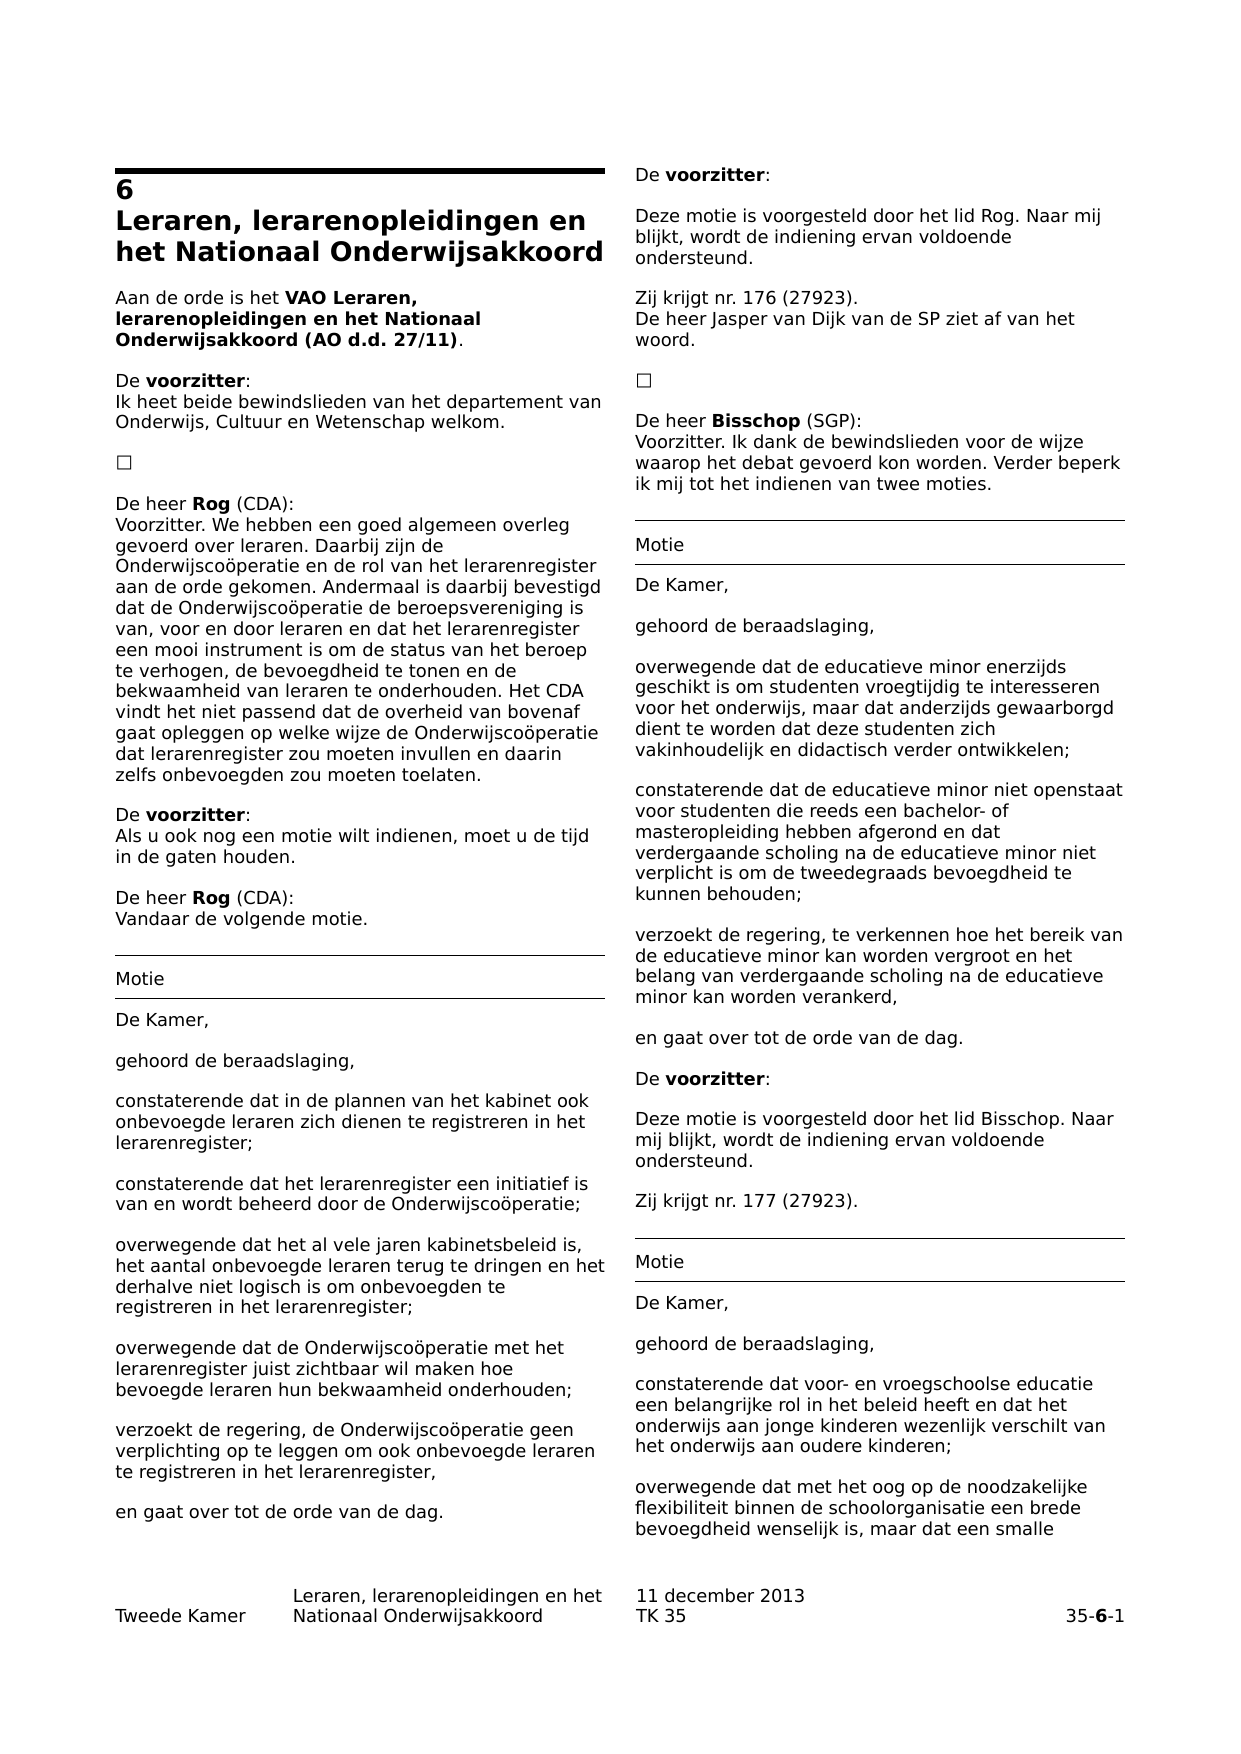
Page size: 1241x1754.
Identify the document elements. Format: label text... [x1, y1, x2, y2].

text overwegende dat de educatieve minor enerzijds geschikt is om studenten vroegtijdig te interesseren voor het onderwijs, maar dat anderzijds gewaarborgd dient te worden dat deze studenten zich vakinhoudelijk en didactisch verder ontwikkelen; [635, 657, 1125, 760]
text De heer Rog (CDA): [115, 494, 605, 514]
text constaterende dat de educatieve minor niet openstaat voor studenten die reeds een bachelor- of masteropleiding hebben afgerond en dat verdergaande scholing na de educatieve minor niet verplicht is om de tweedegraads bevoegdheid te kunnen behouden; [635, 780, 1125, 905]
text en gaat over tot de orde van de dag. [635, 1028, 1125, 1048]
text gehoord de beraadslaging, [115, 1051, 605, 1071]
text De Kamer, [635, 1293, 1125, 1313]
text ⬜ [635, 371, 1125, 391]
text De voorzitter: [115, 371, 605, 391]
text De heer Jasper van Dijk van de SP ziet af van het woord. [635, 309, 1125, 351]
text Ik heet beide bewindslieden van het departement van Onderwijs, Cultuur en Wetenschap welkom. [115, 391, 605, 433]
text De voorzitter: [635, 165, 1125, 186]
text De voorzitter: [635, 1068, 1125, 1089]
text De heer Bisschop (SGP): [635, 411, 1125, 432]
text verzoekt de regering, de Onderwijscoöperatie geen verplichting op te leggen om ook onbevoegde leraren te registreren in het lerarenregister, [115, 1420, 605, 1482]
text en gaat over tot de orde van de dag. [115, 1502, 605, 1523]
text Voorzitter. Ik dank de bewindslieden voor de wijze waarop het debat gevoerd kon worden. Verder beperk ik mij tot het indienen van twee moties. [635, 432, 1125, 494]
text De heer Rog (CDA): [115, 888, 605, 908]
text Deze motie is voorgesteld door het lid Bisschop. Naar mij blijkt, wordt de indiening ervan voldoende ondersteund. [635, 1109, 1125, 1171]
text constaterende dat in de plannen van het kabinet ook onbevoegde leraren zich dienen te registreren in het lerarenregister; [115, 1091, 605, 1153]
text Motie [115, 969, 605, 990]
text Zij krijgt nr. 176 (27923). [635, 288, 1125, 309]
text constaterende dat voor- en vroegschoolse educatie een belangrijke rol in het beleid heeft en dat het onderwijs aan jonge kinderen wezenlijk verschilt van het onderwijs aan oudere kinderen; [635, 1374, 1125, 1457]
text De Kamer, [635, 575, 1125, 596]
text Als u ook nog een motie wilt indienen, moet u de tijd in de gaten houden. [115, 826, 605, 868]
text verzoekt de regering, te verkennen hoe het bereik van de educatieve minor kan worden vergroot en het belang van verdergaande scholing na de educatieve minor kan worden verankerd, [635, 925, 1125, 1008]
text overwegende dat het al vele jaren kabinetsbeleid is, het aantal onbevoegde leraren terug te dringen en het derhalve niet logisch is om onbevoegden te registreren in het lerarenregister; [115, 1235, 605, 1318]
text Zij krijgt nr. 177 (27923). [635, 1191, 1125, 1212]
title 6 Leraren, lerarenopleidingen en het Nationaal Onderwijsakkoord [115, 174, 605, 268]
text Motie [635, 534, 1125, 555]
text De Kamer, [115, 1010, 605, 1031]
text ⬜ [115, 453, 605, 474]
text constaterende dat het lerarenregister een initiatief is van en wordt beheerd door de Onderwijscoöperatie; [115, 1173, 605, 1215]
text overwegende dat met het oog op de noodzakelijke flexibiliteit binnen de schoolorganisatie een brede bevoegdheid wenselijk is, maar dat een smalle [635, 1477, 1125, 1539]
text Vandaar de volgende motie. [115, 908, 605, 929]
text Deze motie is voorgesteld door het lid Rog. Naar mij blijkt, wordt de indiening ervan voldoende ondersteund. [635, 206, 1125, 268]
text Motie [635, 1252, 1125, 1273]
text Aan de orde is het VAO Leraren, lerarenopleidingen en het Nationaal Onderwijsakkoord (AO d.d. 27/11). [115, 288, 605, 351]
text overwegende dat de Onderwijscoöperatie met het lerarenregister juist zichtbaar wil maken hoe bevoegde leraren hun bekwaamheid onderhouden; [115, 1338, 605, 1400]
text gehoord de beraadslaging, [635, 1333, 1125, 1354]
text De voorzitter: [115, 805, 605, 826]
text Voorzitter. We hebben een goed algemeen overleg gevoerd over leraren. Daarbij zijn de Onderwijscoöperatie en de rol van het lerarenregister aan de orde gekomen. Andermaal is daarbij bevestigd dat de Onderwijscoöperatie de beroepsvereniging is van, voor en door leraren en dat het lerarenregister een mooi instrument is om de status van het beroep te verhogen, de bevoegdheid te tonen en de bekwaamheid van leraren te onderhouden. Het CDA vindt het niet passend dat de overheid van bovenaf gaat opleggen op welke wijze de Onderwijscoöperatie dat lerarenregister zou moeten invullen en daarin zelfs onbevoegden zou moeten toelaten. [115, 514, 605, 785]
text gehoord de beraadslaging, [635, 616, 1125, 637]
